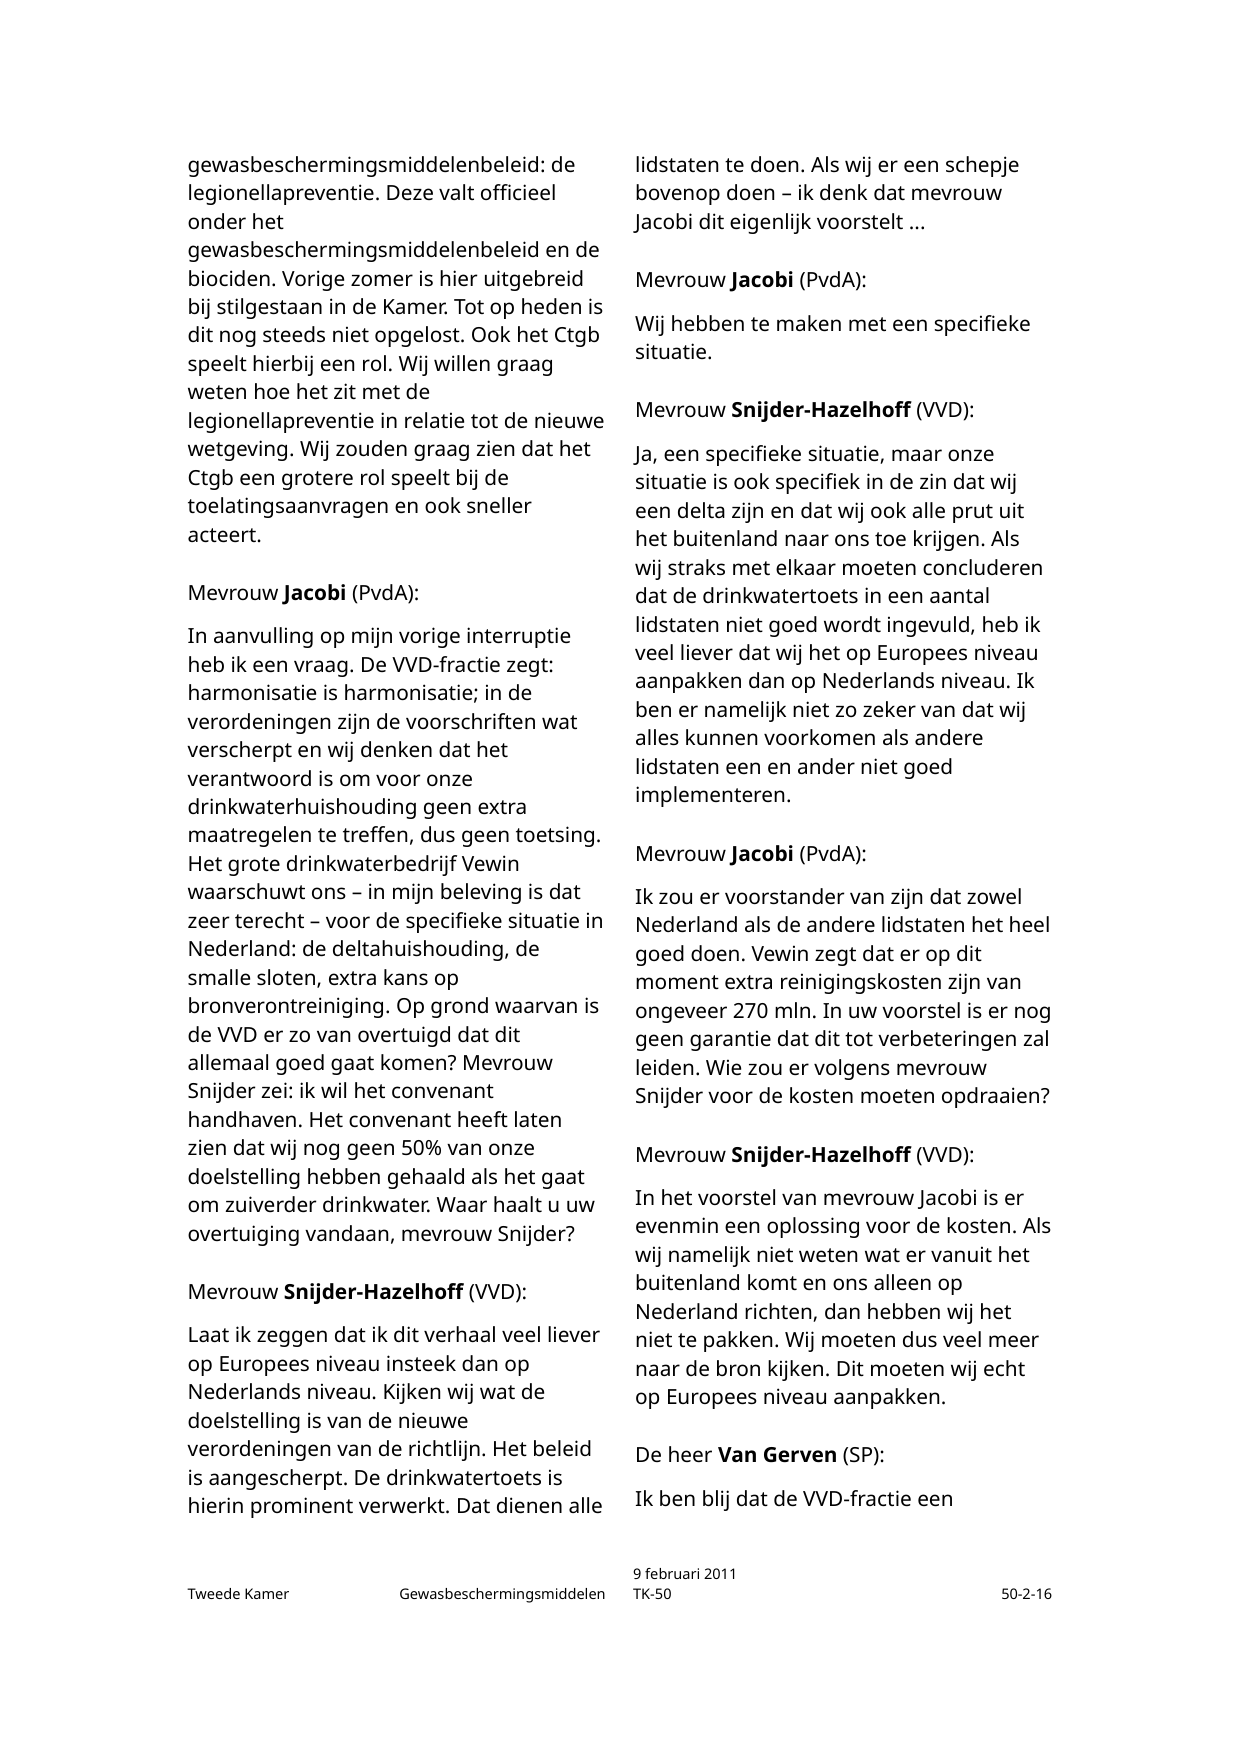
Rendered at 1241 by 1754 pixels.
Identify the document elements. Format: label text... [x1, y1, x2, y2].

text Laat ik zeggen dat ik dit verhaal veel liever op Europees niveau insteek dan op Nederlands niveau. Kijken wij wat de doelstelling is van de nieuwe verordeningen van de richtlijn. Het beleid is aangescherpt. De drinkwatertoets is hierin prominent verwerkt. Dat dienen alle [187, 1321, 605, 1520]
text Ja, een specifieke situatie, maar onze situatie is ook specifiek in de zin dat wij een delta zijn en dat wij ook alle prut uit het buitenland naar ons toe krijgen. Als wij straks met elkaar moeten concluderen dat de drinkwatertoets in een aantal lidstaten niet goed wordt ingevuld, heb ik veel liever dat wij het op Europees niveau aanpakken dan op Nederlands niveau. Ik ben er namelijk niet zo zeker van dat wij alles kunnen voorkomen als andere lidstaten een en ander niet goed implementeren. [635, 439, 1053, 809]
text lidstaten te doen. Als wij er een schepje bovenop doen – ik denk dat mevrouw Jacobi dit eigenlijk voorstelt ... [635, 150, 1053, 235]
text Mevrouw Snijder-Hazelhoff (VVD): [187, 1277, 605, 1306]
text De heer Van Gerven (SP): [635, 1441, 1053, 1469]
text In het voorstel van mevrouw Jacobi is er evenmin een oplossing voor de kosten. Als wij namelijk niet weten wat er vanuit het buitenland komt en ons alleen op Nederland richten, dan hebben wij het niet te pakken. Wij moeten dus veel meer naar de bron kijken. Dit moeten wij echt op Europees niveau aanpakken. [635, 1183, 1053, 1411]
text In aanvulling op mijn vorige interruptie heb ik een vraag. De VVD-fractie zegt: harmonisatie is harmonisatie; in de verordeningen zijn de voorschriften wat verscherpt en wij denken dat het verantwoord is om voor onze drinkwaterhuishouding geen extra maatregelen te treffen, dus geen toetsing. Het grote drinkwaterbedrijf Vewin waarschuwt ons – in mijn beleving is dat zeer terecht – voor de specifieke situatie in Nederland: de deltahuishouding, de smalle sloten, extra kans op bronverontreiniging. Op grond waarvan is de VVD er zo van overtuigd dat dit allemaal goed gaat komen? Mevrouw Snijder zei: ik wil het convenant handhaven. Het convenant heeft laten zien dat wij nog geen 50% van onze doelstelling hebben gehaald als het gaat om zuiverder drinkwater. Waar haalt u uw overtuiging vandaan, mevrouw Snijder? [187, 622, 605, 1247]
text Wij hebben te maken met een specifieke situatie. [635, 309, 1053, 366]
text Ik ben blij dat de VVD-fractie een [635, 1484, 1053, 1512]
text Mevrouw Snijder-Hazelhoff (VVD): [635, 1140, 1053, 1168]
text Mevrouw Snijder-Hazelhoff (VVD): [635, 396, 1053, 424]
text Ik zou er voorstander van zijn dat zowel Nederland als de andere lidstaten het heel goed doen. Vewin zegt dat er op dit moment extra reinigingskosten zijn van ongeveer 270 mln. In uw voorstel is er nog geen garantie dat dit tot verbeteringen zal leiden. Wie zou er volgens mevrouw Snijder voor de kosten moeten opdraaien? [635, 882, 1053, 1110]
text Mevrouw Jacobi (PvdA): [635, 839, 1053, 867]
text Mevrouw Jacobi (PvdA): [635, 265, 1053, 294]
text gewasbeschermingsmiddelenbeleid: de legionellapreventie. Deze valt officieel onder het gewasbeschermingsmiddelenbeleid en de biociden. Vorige zomer is hier uitgebreid bij stilgestaan in de Kamer. Tot op heden is dit nog steeds niet opgelost. Ook het Ctgb speelt hierbij een rol. Wij willen graag weten hoe het zit met de legionellapreventie in relatie tot de nieuwe wetgeving. Wij zouden graag zien dat het Ctgb een grotere rol speelt bij de toelatingsaanvragen en ook sneller acteert. [187, 150, 605, 548]
text Mevrouw Jacobi (PvdA): [187, 578, 605, 607]
